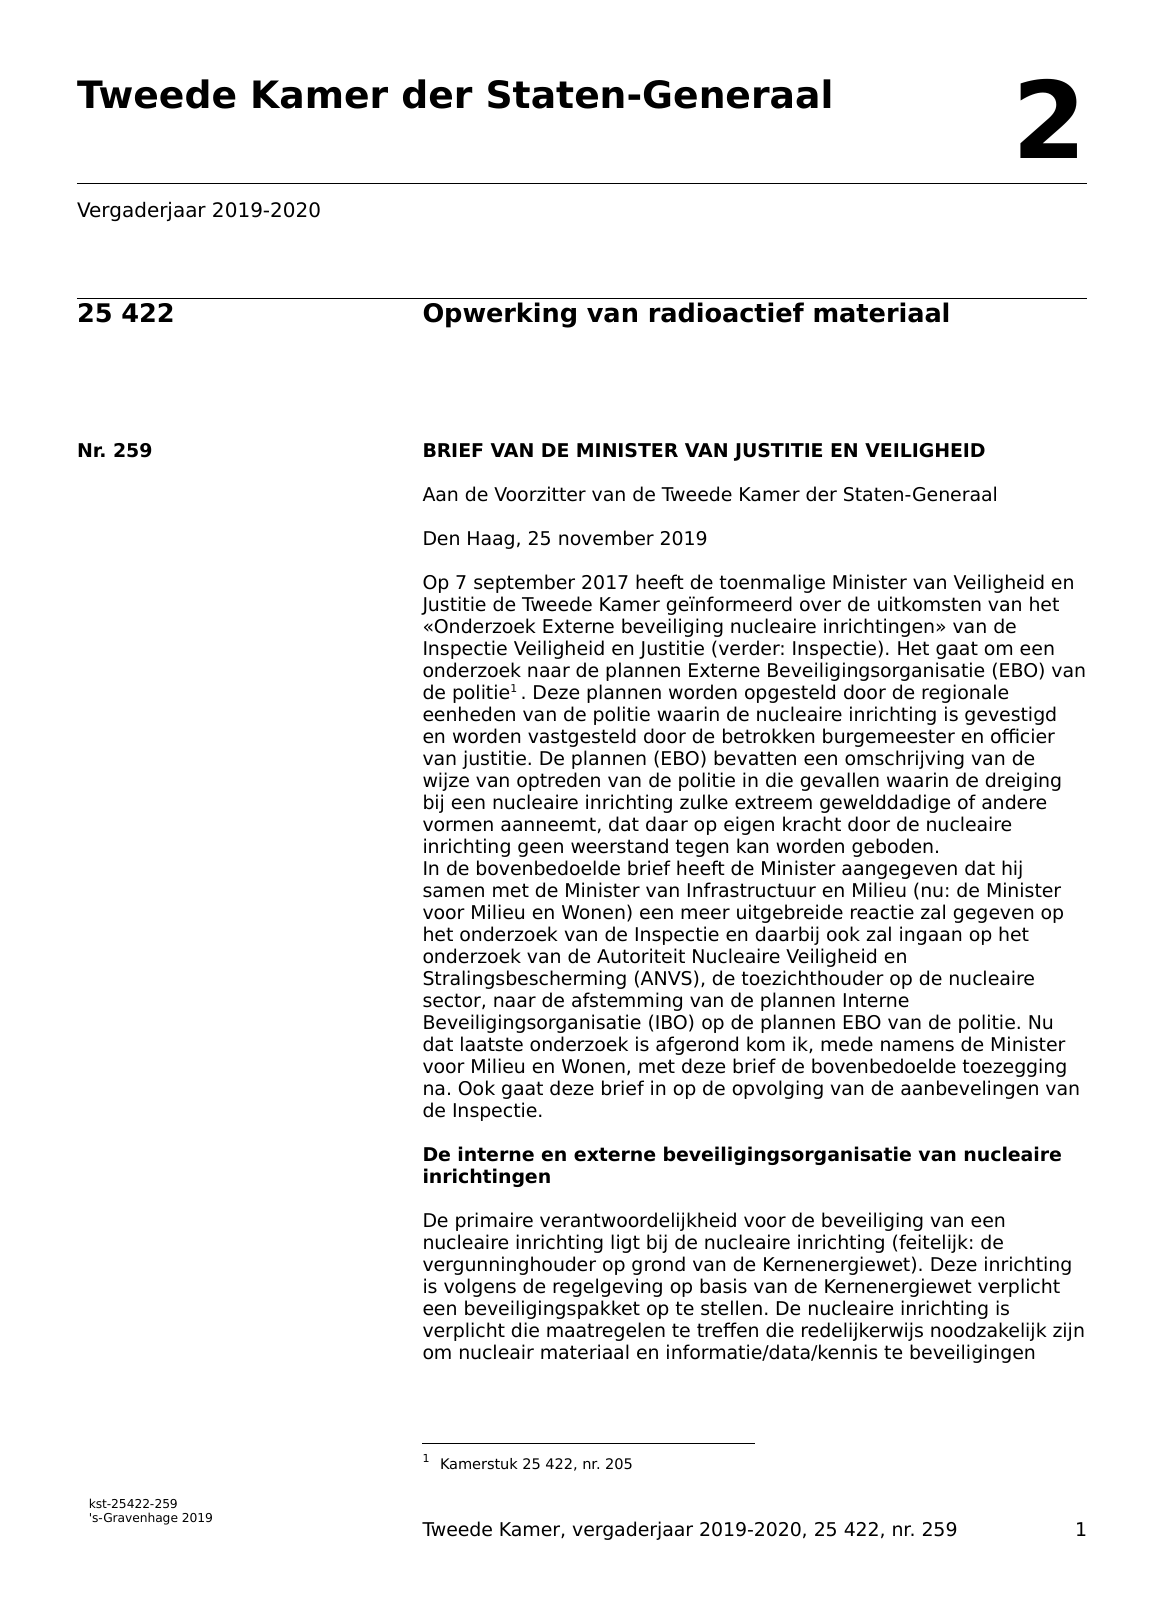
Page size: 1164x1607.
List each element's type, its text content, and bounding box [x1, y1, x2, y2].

text Den Haag, 25 november 2019 [422, 528, 1087, 550]
text kst-25422-259 [88, 1497, 323, 1511]
text Aan de Voorzitter van de Tweede Kamer der Staten-Generaal [422, 484, 1087, 506]
subtitle 25 422 Opwerking van radioactief materiaal [77, 299, 1087, 329]
text In de bovenbedoelde brief heeft de Minister aangegeven dat hij samen met de Minister van Infrastructuur en Milieu (nu: de Minister voor Milieu en Wonen) een meer uitgebreide reactie zal gegeven op het onderzoek van de Inspectie en daarbij ook zal ingaan op het onderzoek van de Autoriteit Nucleaire Veiligheid en Stralingsbescherming (ANVS), de toezichthouder op de nucleaire sector, naar de afstemming van de plannen Interne Beveiligingsorganisatie (IBO) op de plannen EBO van de politie. Nu dat laatste onderzoek is afgerond kom ik, mede namens de Minister voor Milieu en Wonen, met deze brief de bovenbedoelde toezegging na. Ook gaat deze brief in op de opvolging van de aanbevelingen van de Inspectie. [422, 858, 1087, 1122]
subtitle De interne en externe beveiligingsorganisatie van nucleaire inrichtingen [422, 1144, 1087, 1188]
text Kamerstuk 25 422, nr. 205 [422, 1452, 1087, 1474]
table_header Tweede Kamer der Staten-Generaal [77, 59, 886, 183]
subtitle Nr. 259 BRIEF VAN DE MINISTER VAN JUSTITIE EN VEILIGHEID [77, 440, 1087, 462]
text De primaire verantwoordelijkheid voor de beveiliging van een nucleaire inrichting ligt bij de nucleaire inrichting (feitelijk: de vergunninghouder op grond van de Kernenergiewet). Deze inrichting is volgens de regelgeving op basis van de Kernenergiewet verplicht een beveiligingspakket op te stellen. De nucleaire inrichting is verplicht die maatregelen te treffen die redelijkerwijs noodzakelijk zijn om nucleair materiaal en informatie/data/kennis te beveiligingen [422, 1210, 1087, 1364]
text Op 7 september 2017 heeft de toenmalige Minister van Veiligheid en Justitie de Tweede Kamer geïnformeerd over de uitkomsten van het «Onderzoek Externe beveiliging nucleaire inrichtingen» van de Inspectie Veiligheid en Justitie (verder: Inspectie). Het gaat om een onderzoek naar de plannen Externe Beveiligingsorganisatie (EBO) van de politie. Deze plannen worden opgesteld door de regionale eenheden van de politie waarin de nucleaire inrichting is gevestigd en worden vastgesteld door de betrokken burgemeester en officier van justitie. De plannen (EBO) bevatten een omschrijving van de wijze van optreden van de politie in die gevallen waarin de dreiging bij een nucleaire inrichting zulke extreem gewelddadige of andere vormen aanneemt, dat daar op eigen kracht door de nucleaire inrichting geen weerstand tegen kan worden geboden. [422, 572, 1087, 858]
text 's-Gravenhage 2019 [88, 1511, 323, 1525]
table_header 2 [886, 59, 1087, 183]
table_cell Vergaderjaar 2019-2020 [77, 184, 1087, 298]
